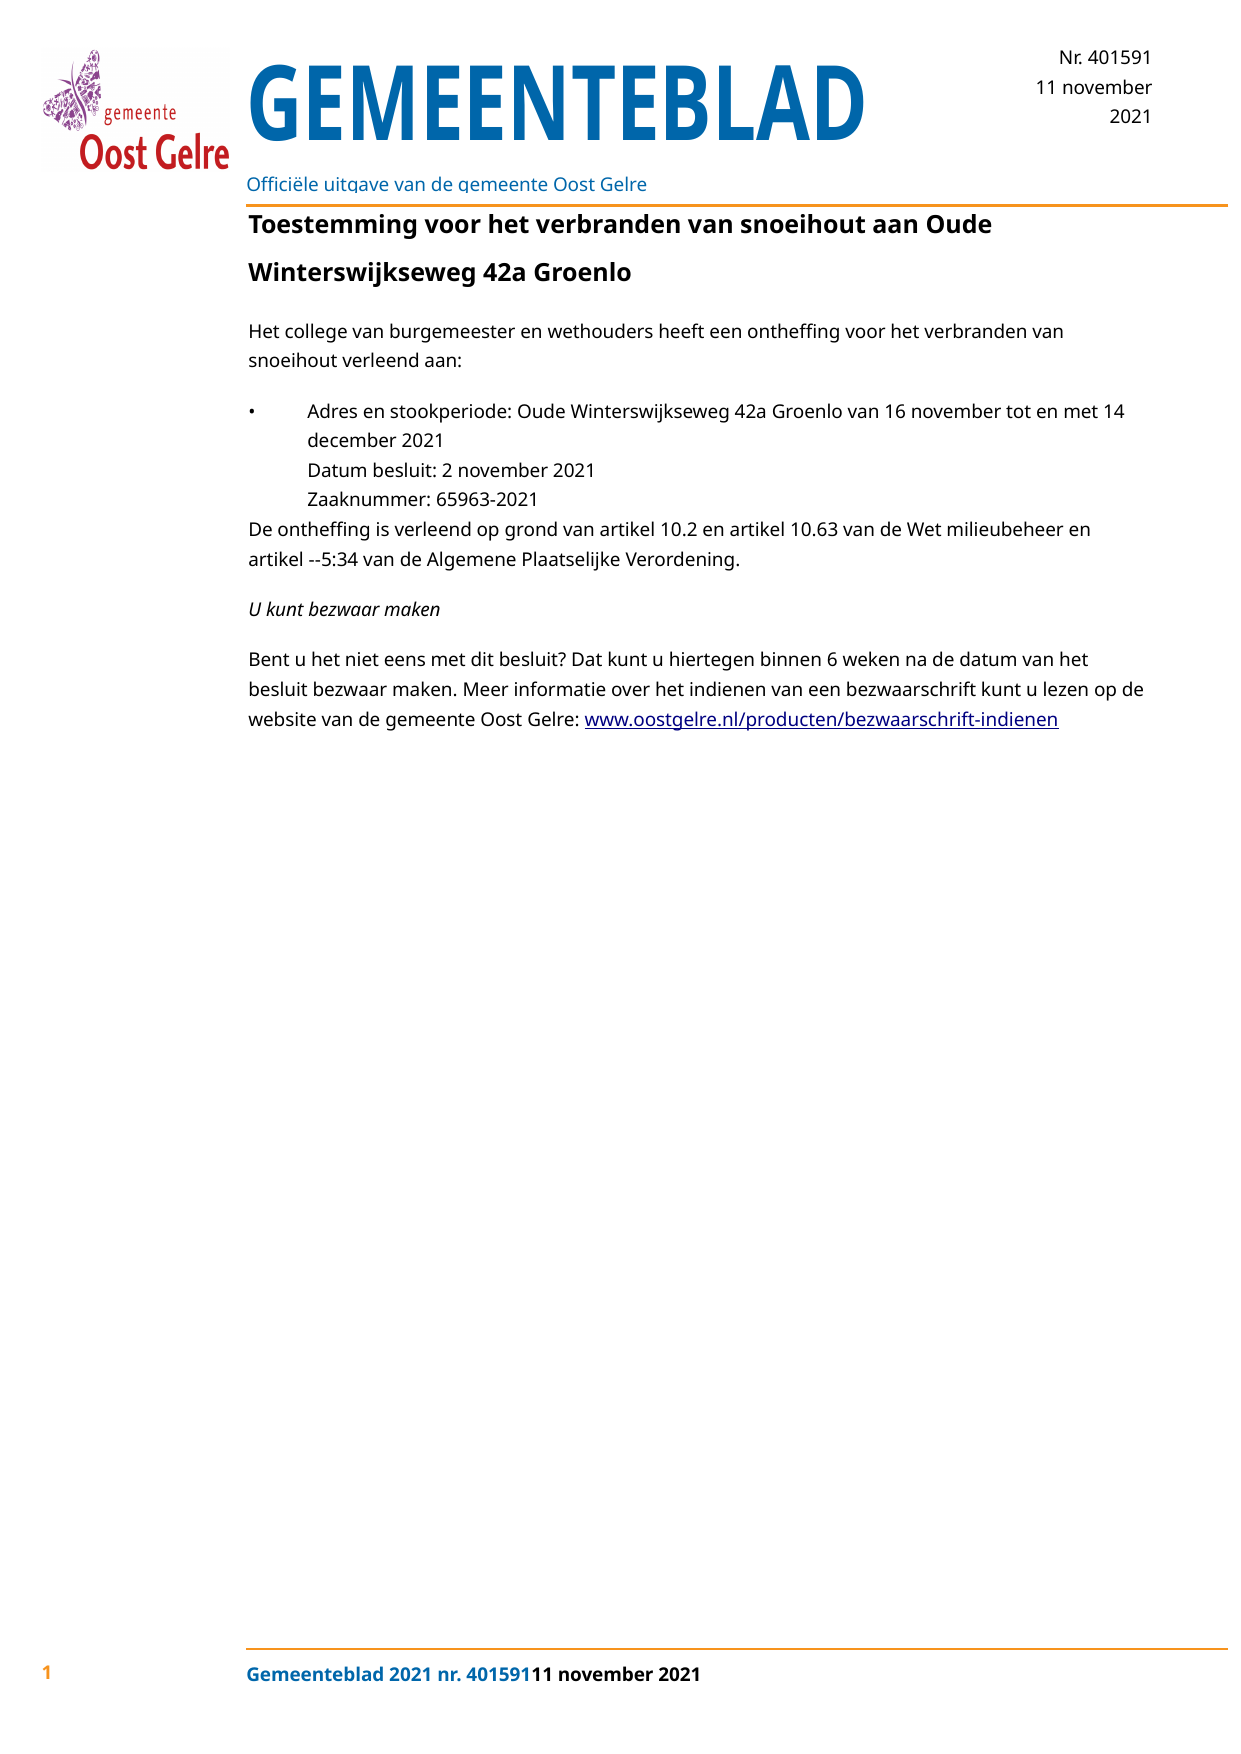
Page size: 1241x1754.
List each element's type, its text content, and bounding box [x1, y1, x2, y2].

text U kunt bezwaar maken [248, 596, 1152, 622]
picture [41, 47, 231, 172]
text Het college van burgemeester en wethouders heeft een ontheffing voor het verbranden van snoeihout verleend aan: [248, 318, 1152, 373]
list Datum besluit: 2 november 2021 [248, 457, 1152, 483]
list Zaaknummer: 65963-2021 [248, 487, 1152, 512]
text Bent u het niet eens met dit besluit? Dat kunt u hiertegen binnen 6 weken na de datum van het besluit bezwaar maken. Meer informatie over het indienen van een bezwaarschrift kunt u lezen op de website van de gemeente Oost Gelre: www.oostgelre.nl/producten/bezwaarschrift-indienen [248, 647, 1152, 732]
text De ontheffing is verleend op grond van artikel 10.2 en artikel 10.63 van de Wet milieubeheer en artikel --5:34 van de Algemene Plaatselijke Verordening. [248, 516, 1152, 572]
text Toestemming voor het verbranden van snoeihout aan Oude Winterswijkseweg 42a Groenlo [248, 207, 1152, 288]
list Adres en stookperiode: Oude Winterswijkseweg 42a Groenlo van 16 november tot en met 14 december 2021 [248, 398, 1152, 453]
